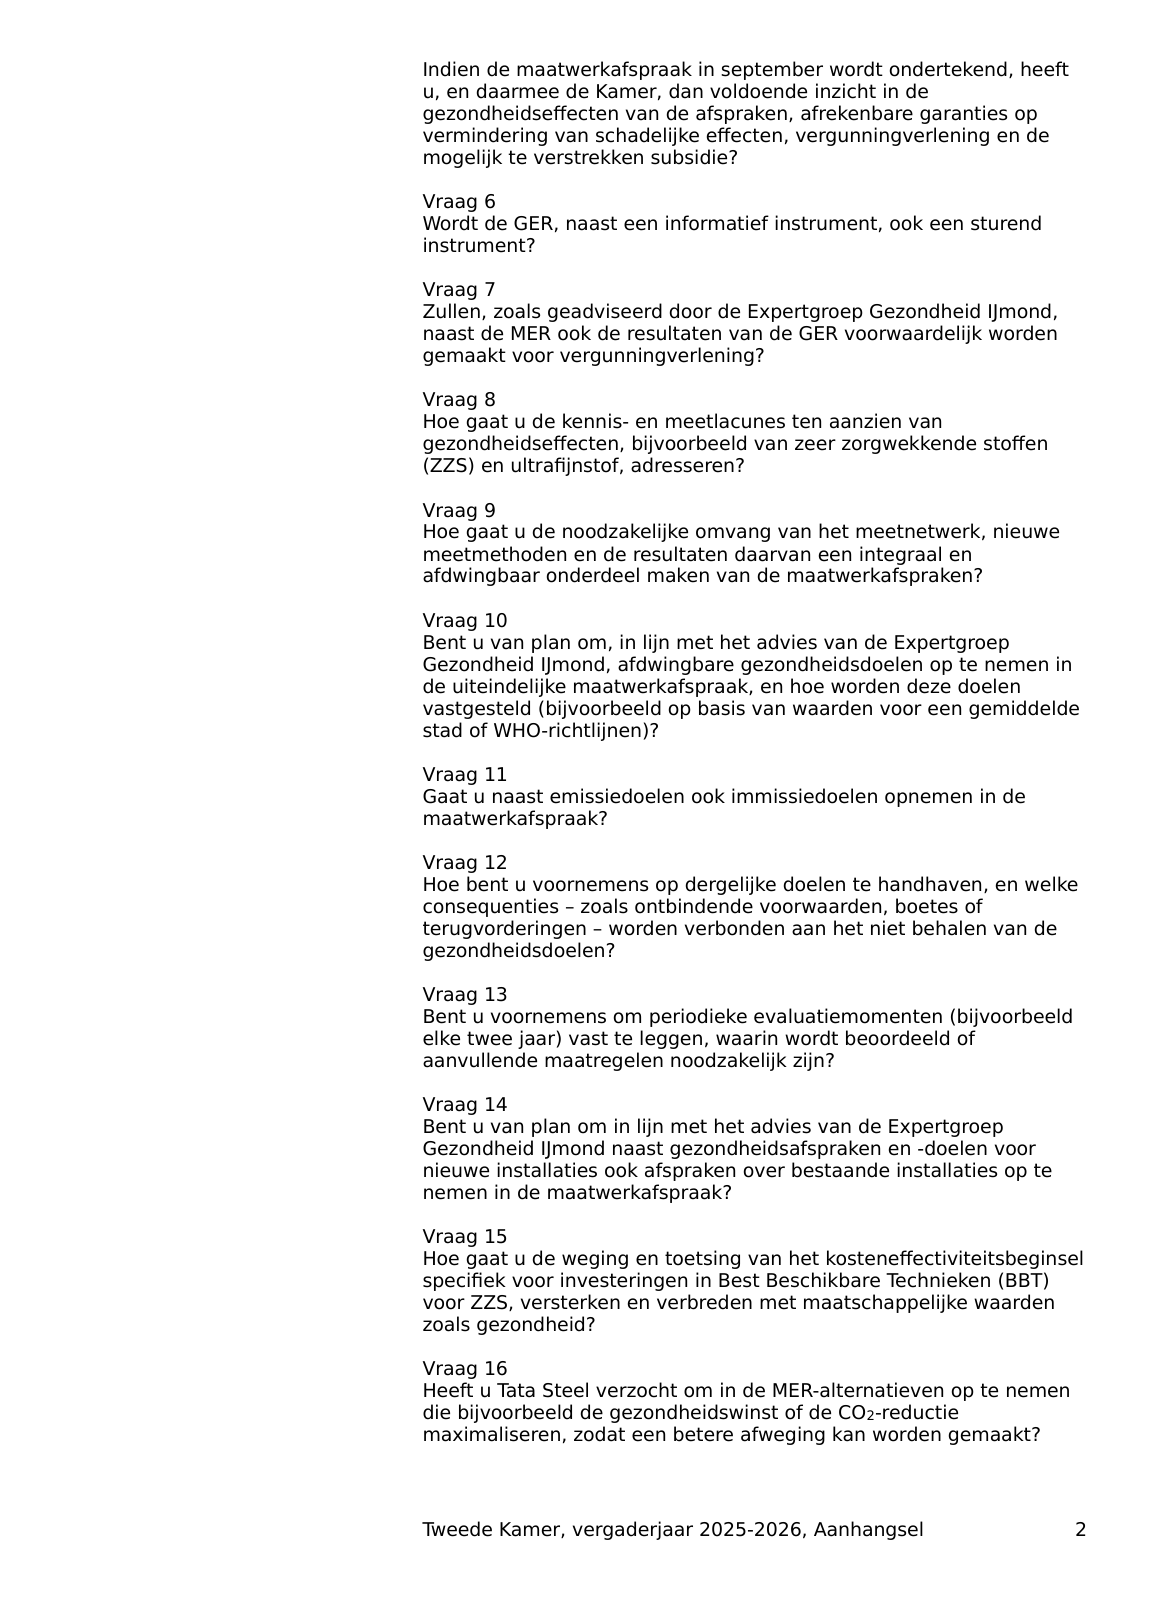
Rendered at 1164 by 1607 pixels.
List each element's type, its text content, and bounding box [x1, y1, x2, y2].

text Vraag 12 [422, 852, 1087, 874]
text Vraag 15 [422, 1226, 1087, 1248]
text Wordt de GER, naast een informatief instrument, ook een sturend instrument? [422, 213, 1087, 257]
text Heeft u Tata Steel verzocht om in de MER-alternatieven op te nemen die bijvoorbeeld de gezondheidswinst of de CO2-reductie maximaliseren, zodat een betere afweging kan worden gemaakt? [422, 1380, 1087, 1446]
text Vraag 7 [422, 279, 1087, 301]
text Bent u van plan om in lijn met het advies van de Expertgroep Gezondheid IJmond naast gezondheidsafspraken en -doelen voor nieuwe installaties ook afspraken over bestaande installaties op te nemen in de maatwerkafspraak? [422, 1116, 1087, 1204]
text Bent u voornemens om periodieke evaluatiemomenten (bijvoorbeeld elke twee jaar) vast te leggen, waarin wordt beoordeeld of aanvullende maatregelen noodzakelijk zijn? [422, 1006, 1087, 1072]
text Hoe gaat u de kennis- en meetlacunes ten aanzien van gezondheidseffecten, bijvoorbeeld van zeer zorgwekkende stoffen (ZZS) en ultrafijnstof, adresseren? [422, 411, 1087, 477]
text Vraag 6 [422, 191, 1087, 213]
text Vraag 14 [422, 1094, 1087, 1116]
text Vraag 8 [422, 389, 1087, 411]
text Vraag 11 [422, 764, 1087, 786]
text Vraag 16 [422, 1358, 1087, 1380]
text Hoe gaat u de noodzakelijke omvang van het meetnetwerk, nieuwe meetmethoden en de resultaten daarvan een integraal en afdwingbaar onderdeel maken van de maatwerkafspraken? [422, 521, 1087, 587]
text Indien de maatwerkafspraak in september wordt ondertekend, heeft u, en daarmee de Kamer, dan voldoende inzicht in de gezondheidseffecten van de afspraken, afrekenbare garanties op vermindering van schadelijke effecten, vergunningverlening en de mogelijk te verstrekken subsidie? [422, 59, 1087, 169]
text Bent u van plan om, in lijn met het advies van de Expertgroep Gezondheid IJmond, afdwingbare gezondheidsdoelen op te nemen in de uiteindelijke maatwerkafspraak, en hoe worden deze doelen vastgesteld (bijvoorbeeld op basis van waarden voor een gemiddelde stad of WHO-richtlijnen)? [422, 632, 1087, 741]
text Hoe gaat u de weging en toetsing van het kosteneffectiviteitsbeginsel specifiek voor investeringen in Best Beschikbare Technieken (BBT) voor ZZS, versterken en verbreden met maatschappelijke waarden zoals gezondheid? [422, 1248, 1087, 1336]
text Vraag 9 [422, 499, 1087, 521]
text Hoe bent u voornemens op dergelijke doelen te handhaven, en welke consequenties – zoals ontbindende voorwaarden, boetes of terugvorderingen – worden verbonden aan het niet behalen van de gezondheidsdoelen? [422, 874, 1087, 962]
text Vraag 13 [422, 984, 1087, 1006]
text Vraag 10 [422, 609, 1087, 632]
text Zullen, zoals geadviseerd door de Expertgroep Gezondheid IJmond, naast de MER ook de resultaten van de GER voorwaardelijk worden gemaakt voor vergunningverlening? [422, 301, 1087, 367]
text Gaat u naast emissiedoelen ook immissiedoelen opnemen in de maatwerkafspraak? [422, 786, 1087, 829]
